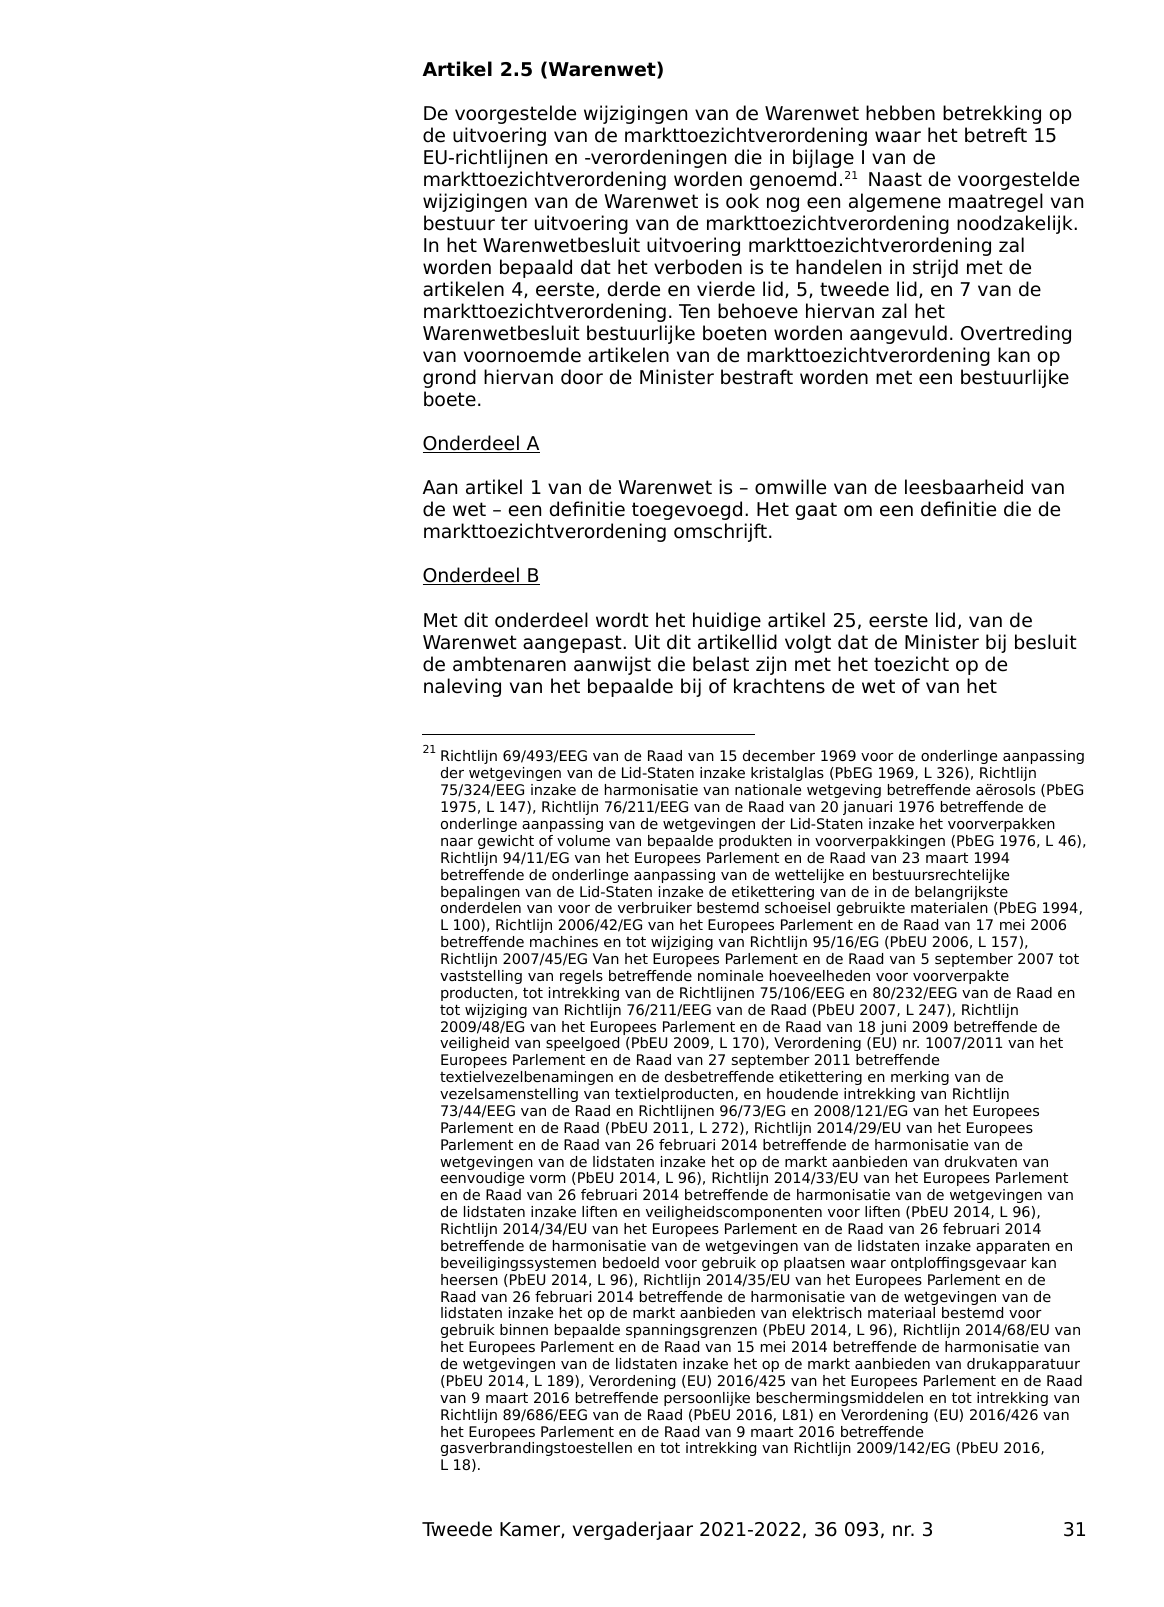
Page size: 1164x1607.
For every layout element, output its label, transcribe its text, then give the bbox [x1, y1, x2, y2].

text De voorgestelde wijzigingen van de Warenwet hebben betrekking op de uitvoering van de markttoezichtverordening waar het betreft 15 EU-richtlijnen en -verordeningen die in bijlage I van de markttoezichtverordening worden genoemd. Naast de voorgestelde wijzigingen van de Warenwet is ook nog een algemene maatregel van bestuur ter uitvoering van de markttoezichtverordening noodzakelijk. In het Warenwetbesluit uitvoering markttoezichtverordening zal worden bepaald dat het verboden is te handelen in strijd met de artikelen 4, eerste, derde en vierde lid, 5, tweede lid, en 7 van de markttoezichtverordening. Ten behoeve hiervan zal het Warenwetbesluit bestuurlijke boeten worden aangevuld. Overtreding van voornoemde artikelen van de markttoezichtverordening kan op grond hiervan door de Minister bestraft worden met een bestuurlijke boete. [422, 103, 1087, 411]
text Richtlijn 69/493/EEG van de Raad van 15 december 1969 voor de onderlinge aanpassing der wetgevingen van de Lid-Staten inzake kristalglas (PbEG 1969, L 326), Richtlijn 75/324/EEG inzake de harmonisatie van nationale wetgeving betreffende aërosols (PbEG 1975, L 147), Richtlijn 76/211/EEG van de Raad van 20 januari 1976 betreffende de onderlinge aanpassing van de wetgevingen der Lid-Staten inzake het voorverpakken naar gewicht of volume van bepaalde produkten in voorverpakkingen (PbEG 1976, L 46), Richtlijn 94/11/EG van het Europees Parlement en de Raad van 23 maart 1994 betreffende de onderlinge aanpassing van de wettelijke en bestuursrechtelijke bepalingen van de Lid-Staten inzake de etikettering van de in de belangrijkste onderdelen van voor de verbruiker bestemd schoeisel gebruikte materialen (PbEG 1994, L 100), Richtlijn 2006/42/EG van het Europees Parlement en de Raad van 17 mei 2006 betreffende machines en tot wijziging van Richtlijn 95/16/EG (PbEU 2006, L 157), Richtlijn 2007/45/EG Van het Europees Parlement en de Raad van 5 september 2007 tot vaststelling van regels betreffende nominale hoeveelheden voor voorverpakte producten, tot intrekking van de Richtlijnen 75/106/EEG en 80/232/EEG van de Raad en tot wijziging van Richtlijn 76/211/EEG van de Raad (PbEU 2007, L 247), Richtlijn 2009/48/EG van het Europees Parlement en de Raad van 18 juni 2009 betreffende de veiligheid van speelgoed (PbEU 2009, L 170), Verordening (EU) nr. 1007/2011 van het Europees Parlement en de Raad van 27 september 2011 betreffende textielvezelbenamingen en de desbetreffende etikettering en merking van de vezelsamenstelling van textielproducten, en houdende intrekking van Richtlijn 73/44/EEG van de Raad en Richtlijnen 96/73/EG en 2008/121/EG van het Europees Parlement en de Raad (PbEU 2011, L 272), Richtlijn 2014/29/EU van het Europees Parlement en de Raad van 26 februari 2014 betreffende de harmonisatie van de wetgevingen van de lidstaten inzake het op de markt aanbieden van drukvaten van eenvoudige vorm (PbEU 2014, L 96), Richtlijn 2014/33/EU van het Europees Parlement en de Raad van 26 februari 2014 betreffende de harmonisatie van de wetgevingen van de lidstaten inzake liften en veiligheidscomponenten voor liften (PbEU 2014, L 96), Richtlijn 2014/34/EU van het Europees Parlement en de Raad van 26 februari 2014 betreffende de harmonisatie van de wetgevingen van de lidstaten inzake apparaten en beveiligingssystemen bedoeld voor gebruik op plaatsen waar ontploffingsgevaar kan heersen (PbEU 2014, L 96), Richtlijn 2014/35/EU van het Europees Parlement en de Raad van 26 februari 2014 betreffende de harmonisatie van de wetgevingen van de lidstaten inzake het op de markt aanbieden van elektrisch materiaal bestemd voor gebruik binnen bepaalde spanningsgrenzen (PbEU 2014, L 96), Richtlijn 2014/68/EU van het Europees Parlement en de Raad van 15 mei 2014 betreffende de harmonisatie van de wetgevingen van de lidstaten inzake het op de markt aanbieden van drukapparatuur (PbEU 2014, L 189), Verordening (EU) 2016/425 van het Europees Parlement en de Raad van 9 maart 2016 betreffende persoonlijke beschermingsmiddelen en tot intrekking van Richtlijn 89/686/EEG van de Raad (PbEU 2016, L81) en Verordening (EU) 2016/426 van het Europees Parlement en de Raad van 9 maart 2016 betreffende gasverbrandingstoestellen en tot intrekking van Richtlijn 2009/142/EG (PbEU 2016, L 18). [422, 743, 1087, 1474]
subtitle Onderdeel A [422, 433, 1087, 455]
text Aan artikel 1 van de Warenwet is – omwille van de leesbaarheid van de wet – een definitie toegevoegd. Het gaat om een definitie die de markttoezichtverordening omschrijft. [422, 477, 1087, 543]
text Met dit onderdeel wordt het huidige artikel 25, eerste lid, van de Warenwet aangepast. Uit dit artikellid volgt dat de Minister bij besluit de ambtenaren aanwijst die belast zijn met het toezicht op de naleving van het bepaalde bij of krachtens de wet of van het [422, 609, 1087, 697]
subtitle Onderdeel B [422, 565, 1087, 587]
subtitle Artikel 2.5 (Warenwet) [422, 59, 1087, 81]
